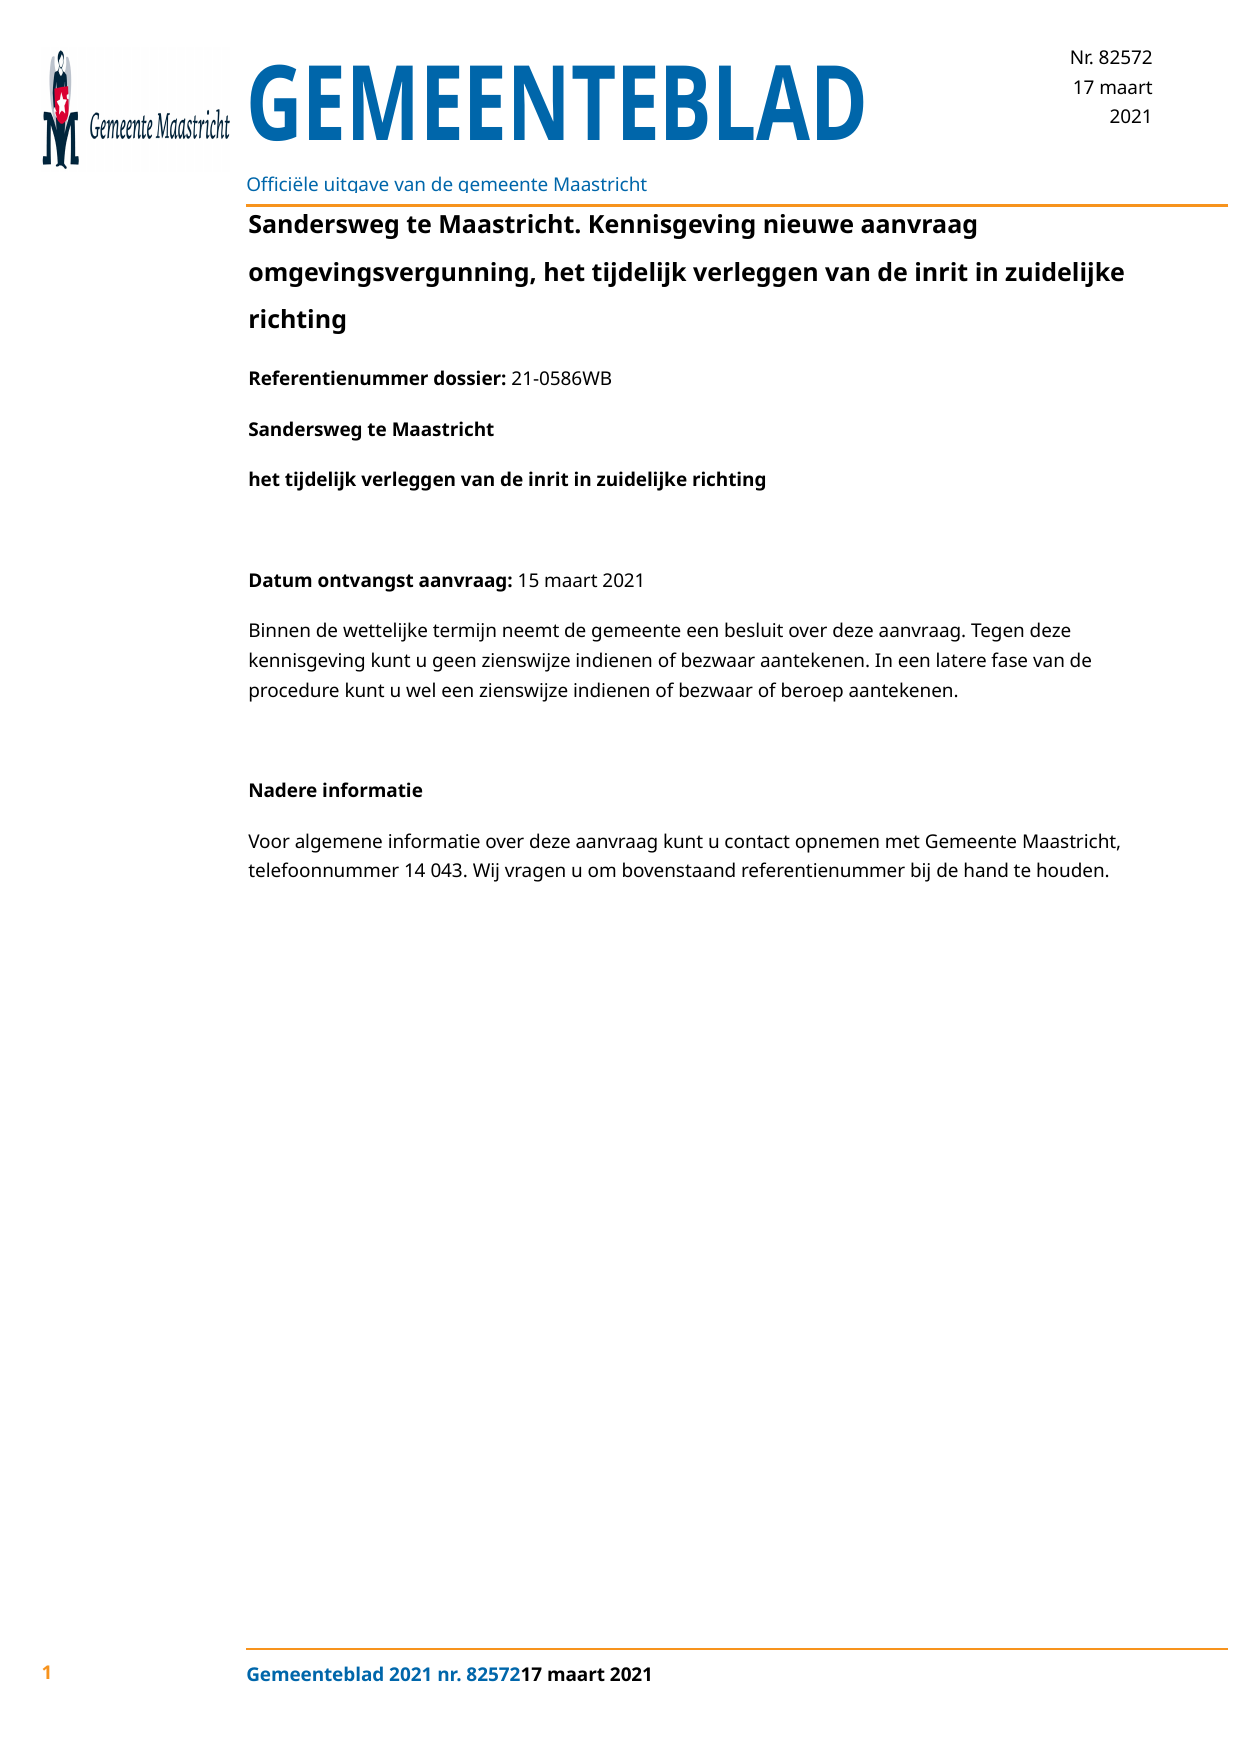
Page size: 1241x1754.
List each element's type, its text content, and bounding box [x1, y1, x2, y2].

text Sandersweg te Maastricht. Kennisgeving nieuwe aanvraag omgevingsvergunning, het tijdelijk verleggen van de inrit in zuidelijke richting [248, 207, 1152, 336]
text Nadere informatie [248, 778, 1152, 803]
picture [41, 47, 231, 172]
text Sandersweg te Maastricht [248, 416, 1152, 442]
text Voor algemene informatie over deze aanvraag kunt u contact opnemen met Gemeente Maastricht, telefoonnummer 14 043. Wij vragen u om bovenstaand referentienummer bij de hand te houden. [248, 828, 1152, 883]
text Referentienummer dossier: 21-0586WB [248, 366, 1152, 391]
text het tijdelijk verleggen van de inrit in zuidelijke richting [248, 466, 1152, 492]
text Binnen de wettelijke termijn neemt de gemeente een besluit over deze aanvraag. Tegen deze kennisgeving kunt u geen zienswijze indienen of bezwaar aantekenen. In een latere fase van de procedure kunt u wel een zienswijze indienen of bezwaar of beroep aantekenen. [248, 618, 1152, 702]
text Datum ontvangst aanvraag: 15 maart 2021 [248, 567, 1152, 593]
